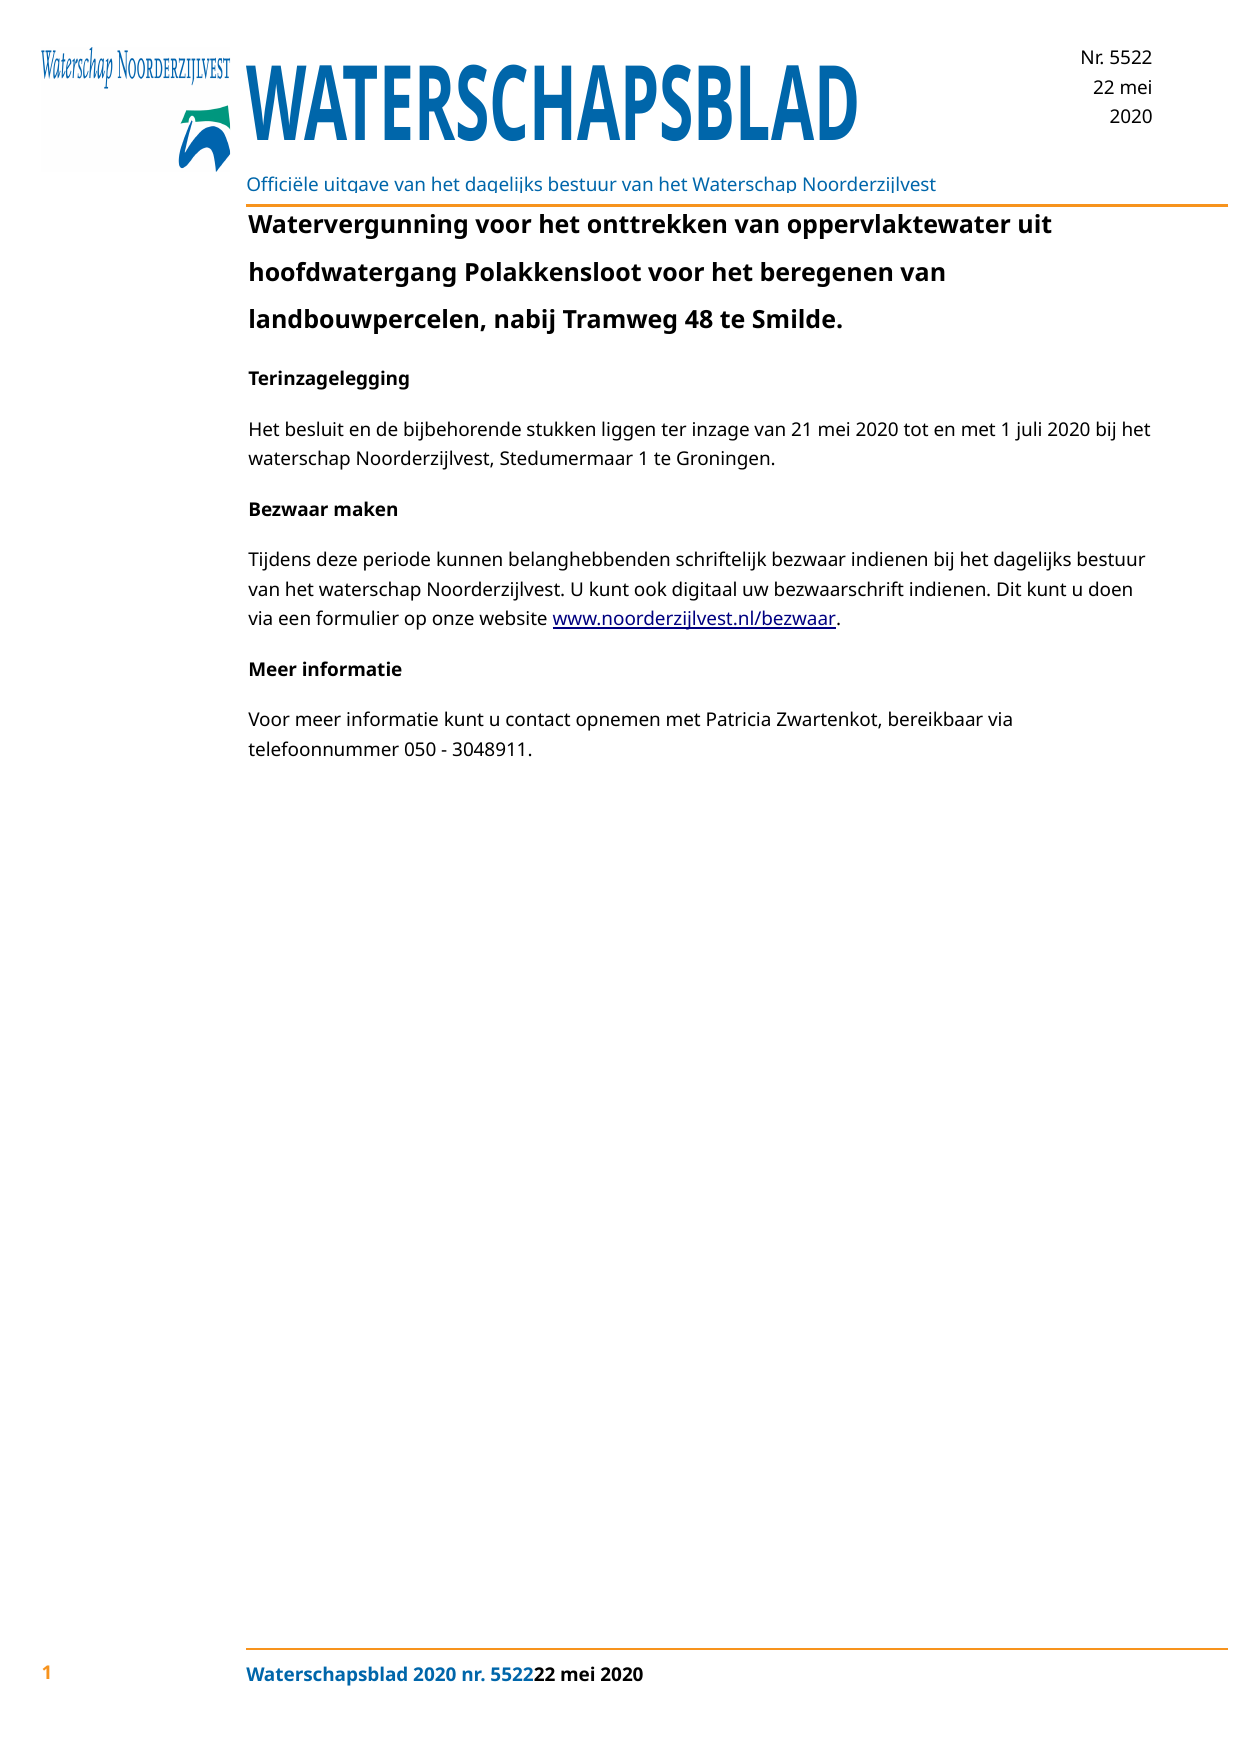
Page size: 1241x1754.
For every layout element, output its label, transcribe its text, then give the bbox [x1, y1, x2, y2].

text Watervergunning voor het onttrekken van oppervlaktewater uit hoofdwatergang Polakkensloot voor het beregenen van landbouwpercelen, nabij Tramweg 48 te Smilde. [248, 207, 1152, 336]
picture [41, 47, 231, 172]
text Bezwaar maken [248, 496, 1152, 522]
text Tijdens deze periode kunnen belanghebbenden schriftelijk bezwaar indienen bij het dagelijks bestuur van het waterschap Noorderzijlvest. U kunt ook digitaal uw bezwaarschrift indienen. Dit kunt u doen via een formulier op onze website www.noorderzijlvest.nl/bezwaar. [248, 546, 1152, 631]
text Het besluit en de bijbehorende stukken liggen ter inzage van 21 mei 2020 tot en met 1 juli 2020 bij het waterschap Noorderzijlvest, Stedumermaar 1 te Groningen. [248, 416, 1152, 471]
text Terinzagelegging [248, 366, 1152, 391]
text Voor meer informatie kunt u contact opnemen met Patricia Zwartenkot, bereikbaar via telefoonnummer 050 - 3048911. [248, 706, 1152, 762]
text Meer informatie [248, 656, 1152, 682]
